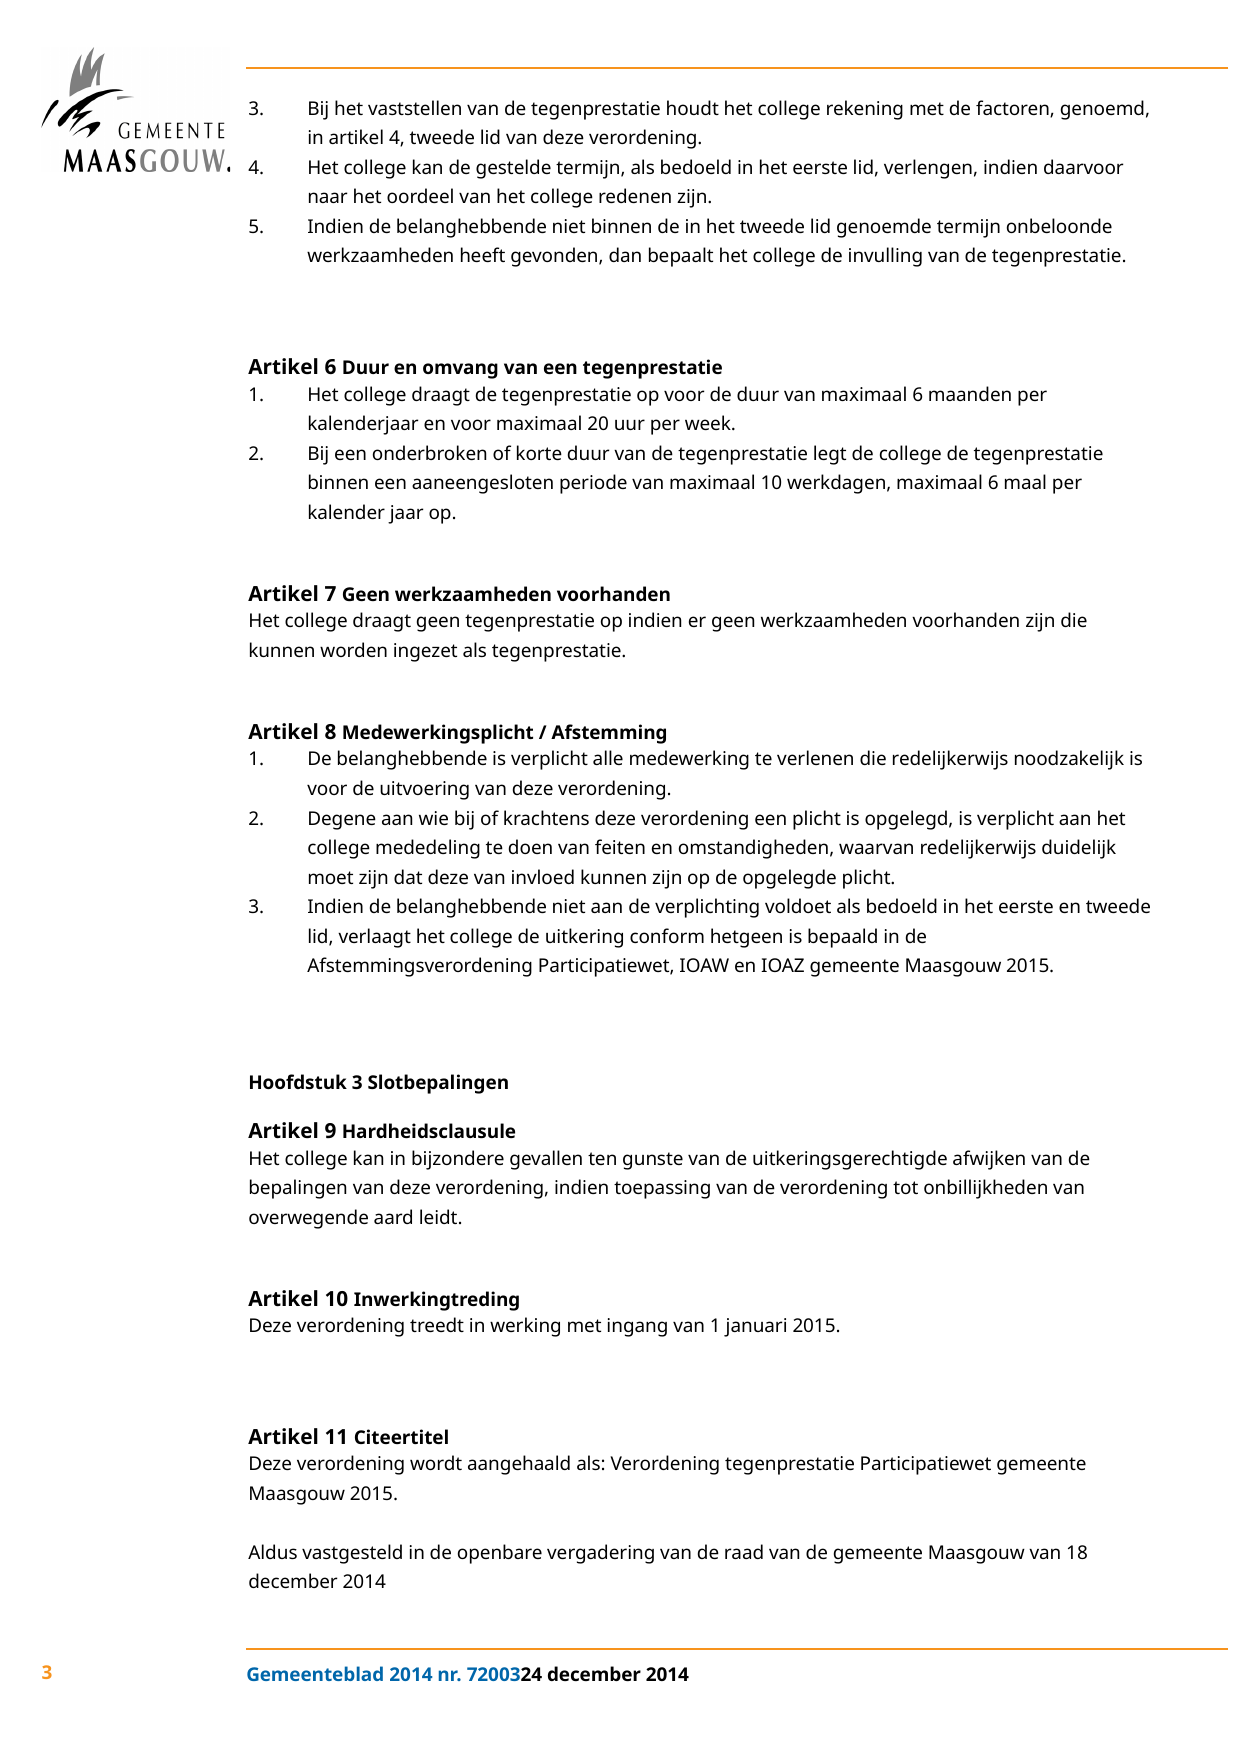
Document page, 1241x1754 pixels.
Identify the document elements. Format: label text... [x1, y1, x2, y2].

list De belanghebbende is verplicht alle medewerking te verlenen die redelijkerwijs noodzakelijk is voor de uitvoering van deze verordening. [248, 746, 1152, 801]
list Indien de belanghebbende niet aan de verplichting voldoet als bedoeld in het eerste en tweede lid, verlaagt het college de uitkering conform hetgeen is bepaald in de Afstemmingsverordening Participatiewet, IOAW en IOAZ gemeente Maasgouw 2015. [248, 893, 1152, 978]
text Artikel 10 Inwerkingtreding [248, 1284, 1152, 1312]
list Het college draagt de tegenprestatie op voor de duur van maximaal 6 maanden per kalenderjaar en voor maximaal 20 uur per week. [248, 381, 1152, 436]
text Het college kan in bijzondere gevallen ten gunste van de uitkeringsgerechtigde afwijken van de bepalingen van deze verordening, indien toepassing van de verordening tot onbillijkheden van overwegende aard leidt. [248, 1145, 1152, 1230]
list Bij het vaststellen van de tegenprestatie houdt het college rekening met de factoren, genoemd, in artikel 4, tweede lid van deze verordening. [248, 95, 1152, 150]
text Deze verordening treedt in werking met ingang van 1 januari 2015. [248, 1312, 1152, 1338]
list Degene aan wie bij of krachtens deze verordening een plicht is opgelegd, is verplicht aan het college mededeling te doen van feiten en omstandigheden, waarvan redelijkerwijs duidelijk moet zijn dat deze van invloed kunnen zijn op de opgelegde plicht. [248, 805, 1152, 889]
text Artikel 9 Hardheidsclausule [248, 1116, 1152, 1145]
text Aldus vastgesteld in de openbare vergadering van de raad van de gemeente Maasgouw van 18 december 2014 [248, 1539, 1152, 1594]
text Artikel 6 Duur en omvang van een tegenprestatie [248, 352, 1152, 381]
text Het college draagt geen tegenprestatie op indien er geen werkzaamheden voorhanden zijn die kunnen worden ingezet als tegenprestatie. [248, 607, 1152, 663]
list Bij een onderbroken of korte duur van de tegenprestatie legt de college de tegenprestatie binnen een aaneengesloten periode van maximaal 10 werkdagen, maximaal 6 maal per kalender jaar op. [248, 440, 1152, 525]
text Hoofdstuk 3 Slotbepalingen [248, 1067, 1152, 1096]
list Indien de belanghebbende niet binnen de in het tweede lid genoemde termijn onbeloonde werkzaamheden heeft gevonden, dan bepaalt het college de invulling van de tegenprestatie. [248, 213, 1152, 268]
text Deze verordening wordt aangehaald als: Verordening tegenprestatie Participatiewet gemeente Maasgouw 2015. [248, 1450, 1152, 1506]
text Artikel 7 Geen werkzaamheden voorhanden [248, 579, 1152, 607]
text Artikel 11 Citeertitel [248, 1422, 1152, 1450]
text Artikel 8 Medewerkingsplicht / Afstemming [248, 717, 1152, 746]
list Het college kan de gestelde termijn, als bedoeld in het eerste lid, verlengen, indien daarvoor naar het oordeel van het college redenen zijn. [248, 154, 1152, 209]
picture [41, 47, 231, 172]
